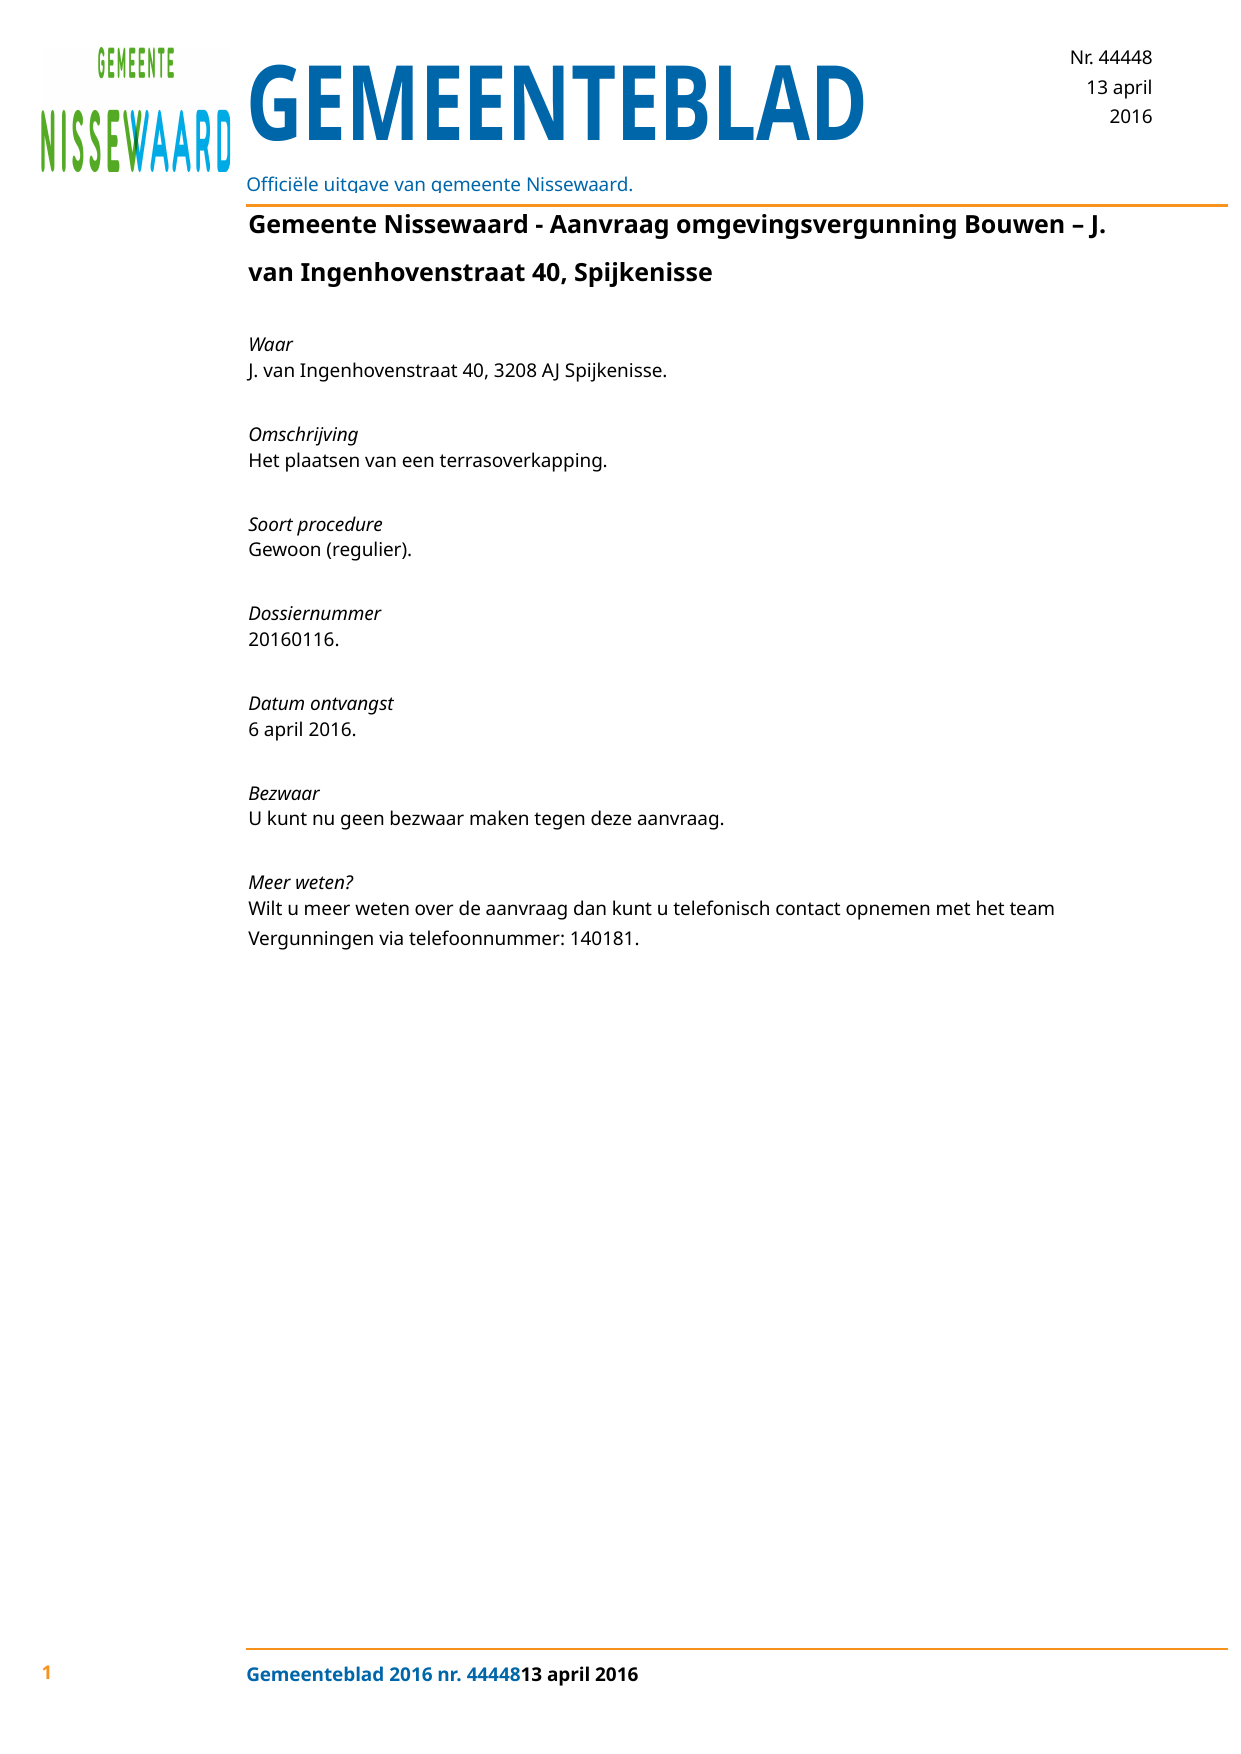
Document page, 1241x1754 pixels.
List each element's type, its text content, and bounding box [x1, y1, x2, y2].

text Gewoon (regulier). [248, 537, 1152, 562]
text Dossiernummer [248, 601, 1152, 626]
picture [201, 122, 206, 138]
text Wilt u meer weten over de aanvraag dan kunt u telefonisch contact opnemen met het team Vergunningen via telefoonnummer: 140181. [248, 895, 1152, 951]
text 20160116. [248, 626, 1152, 652]
text Datum ontvangst [248, 690, 1152, 716]
picture [176, 157, 187, 172]
text 6 april 2016. [248, 716, 1152, 742]
text Waar [248, 331, 1152, 357]
text U kunt nu geen bezwaar maken tegen deze aanvraag. [248, 806, 1152, 831]
picture [41, 47, 231, 172]
text Gemeente Nissewaard - Aanvraag omgevingsvergunning Bouwen – J. van Ingenhovenstraat 40, Spijkenisse [248, 207, 1152, 288]
text Het plaatsen van een terrasoverkapping. [248, 447, 1152, 473]
text J. van Ingenhovenstraat 40, 3208 AJ Spijkenisse. [248, 357, 1152, 383]
picture [154, 157, 165, 172]
text Soort procedure [248, 511, 1152, 537]
picture [200, 151, 206, 172]
picture [222, 122, 227, 160]
text Omschrijving [248, 421, 1152, 447]
text Meer weten? [248, 869, 1152, 895]
text Bezwaar [248, 780, 1152, 806]
